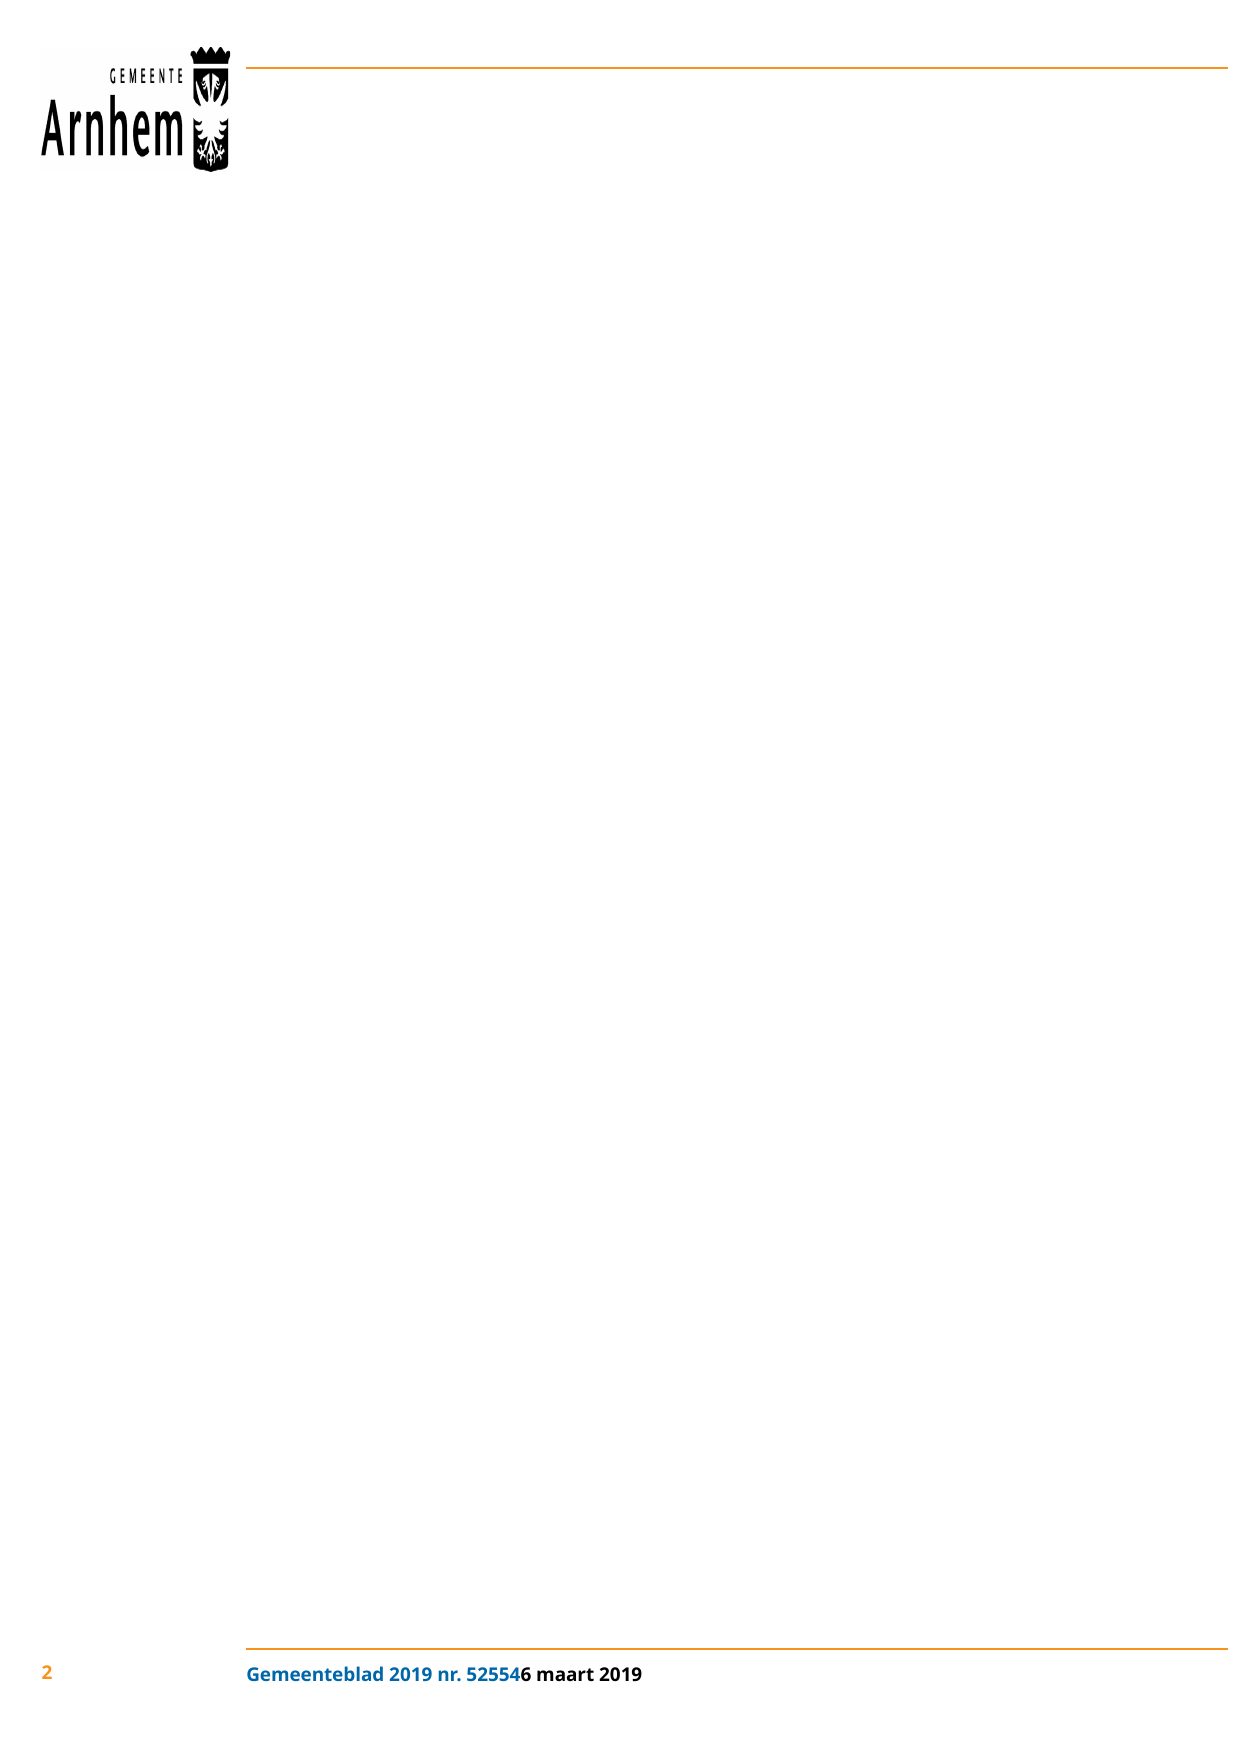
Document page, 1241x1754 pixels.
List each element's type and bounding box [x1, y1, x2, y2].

picture [41, 47, 231, 172]
